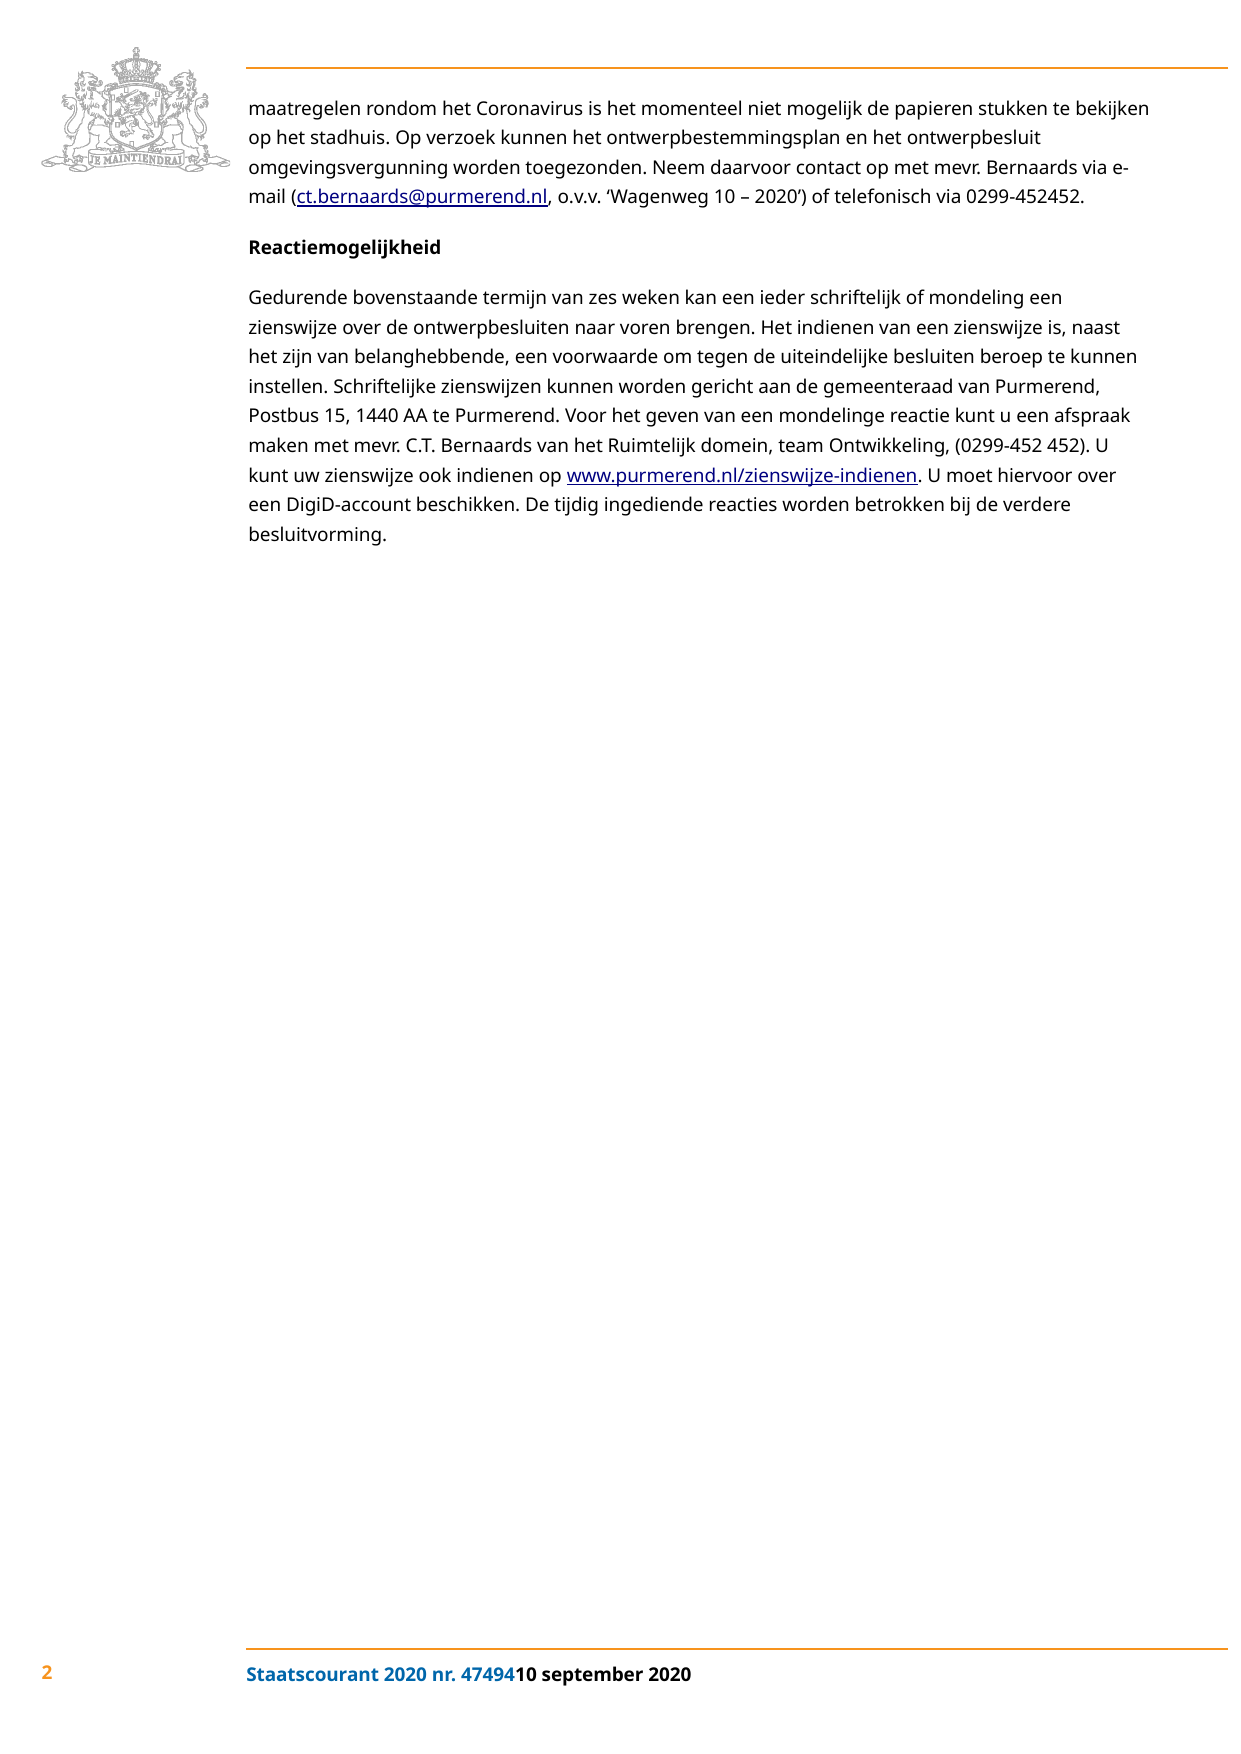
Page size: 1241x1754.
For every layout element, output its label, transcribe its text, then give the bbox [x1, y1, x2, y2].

text Reactiemogelijkheid [248, 234, 1152, 260]
text maatregelen rondom het Coronavirus is het momenteel niet mogelijk de papieren stukken te bekijken op het stadhuis. Op verzoek kunnen het ontwerpbestemmingsplan en het ontwerpbesluit omgevingsvergunning worden toegezonden. Neem daarvoor contact op met mevr. Bernaards via e-mail (ct.bernaards@purmerend.nl, o.v.v. ‘Wagenweg 10 – 2020’) of telefonisch via 0299-452452. [248, 95, 1152, 209]
text Gedurende bovenstaande termijn van zes weken kan een ieder schriftelijk of mondeling een zienswijze over de ontwerpbesluiten naar voren brengen. Het indienen van een zienswijze is, naast het zijn van belanghebbende, een voorwaarde om tegen de uiteindelijke besluiten beroep te kunnen instellen. Schriftelijke zienswijzen kunnen worden gericht aan de gemeenteraad van Purmerend, Postbus 15, 1440 AA te Purmerend. Voor het geven van een mondelinge reactie kunt u een afspraak maken met mevr. C.T. Bernaards van het Ruimtelijk domein, team Ontwikkeling, (0299-452 452). U kunt uw zienswijze ook indienen op www.purmerend.nl/zienswijze-indienen. U moet hiervoor over een DigiD-account beschikken. De tijdig ingediende reacties worden betrokken bij de verdere besluitvorming. [248, 284, 1152, 547]
picture [41, 47, 231, 172]
